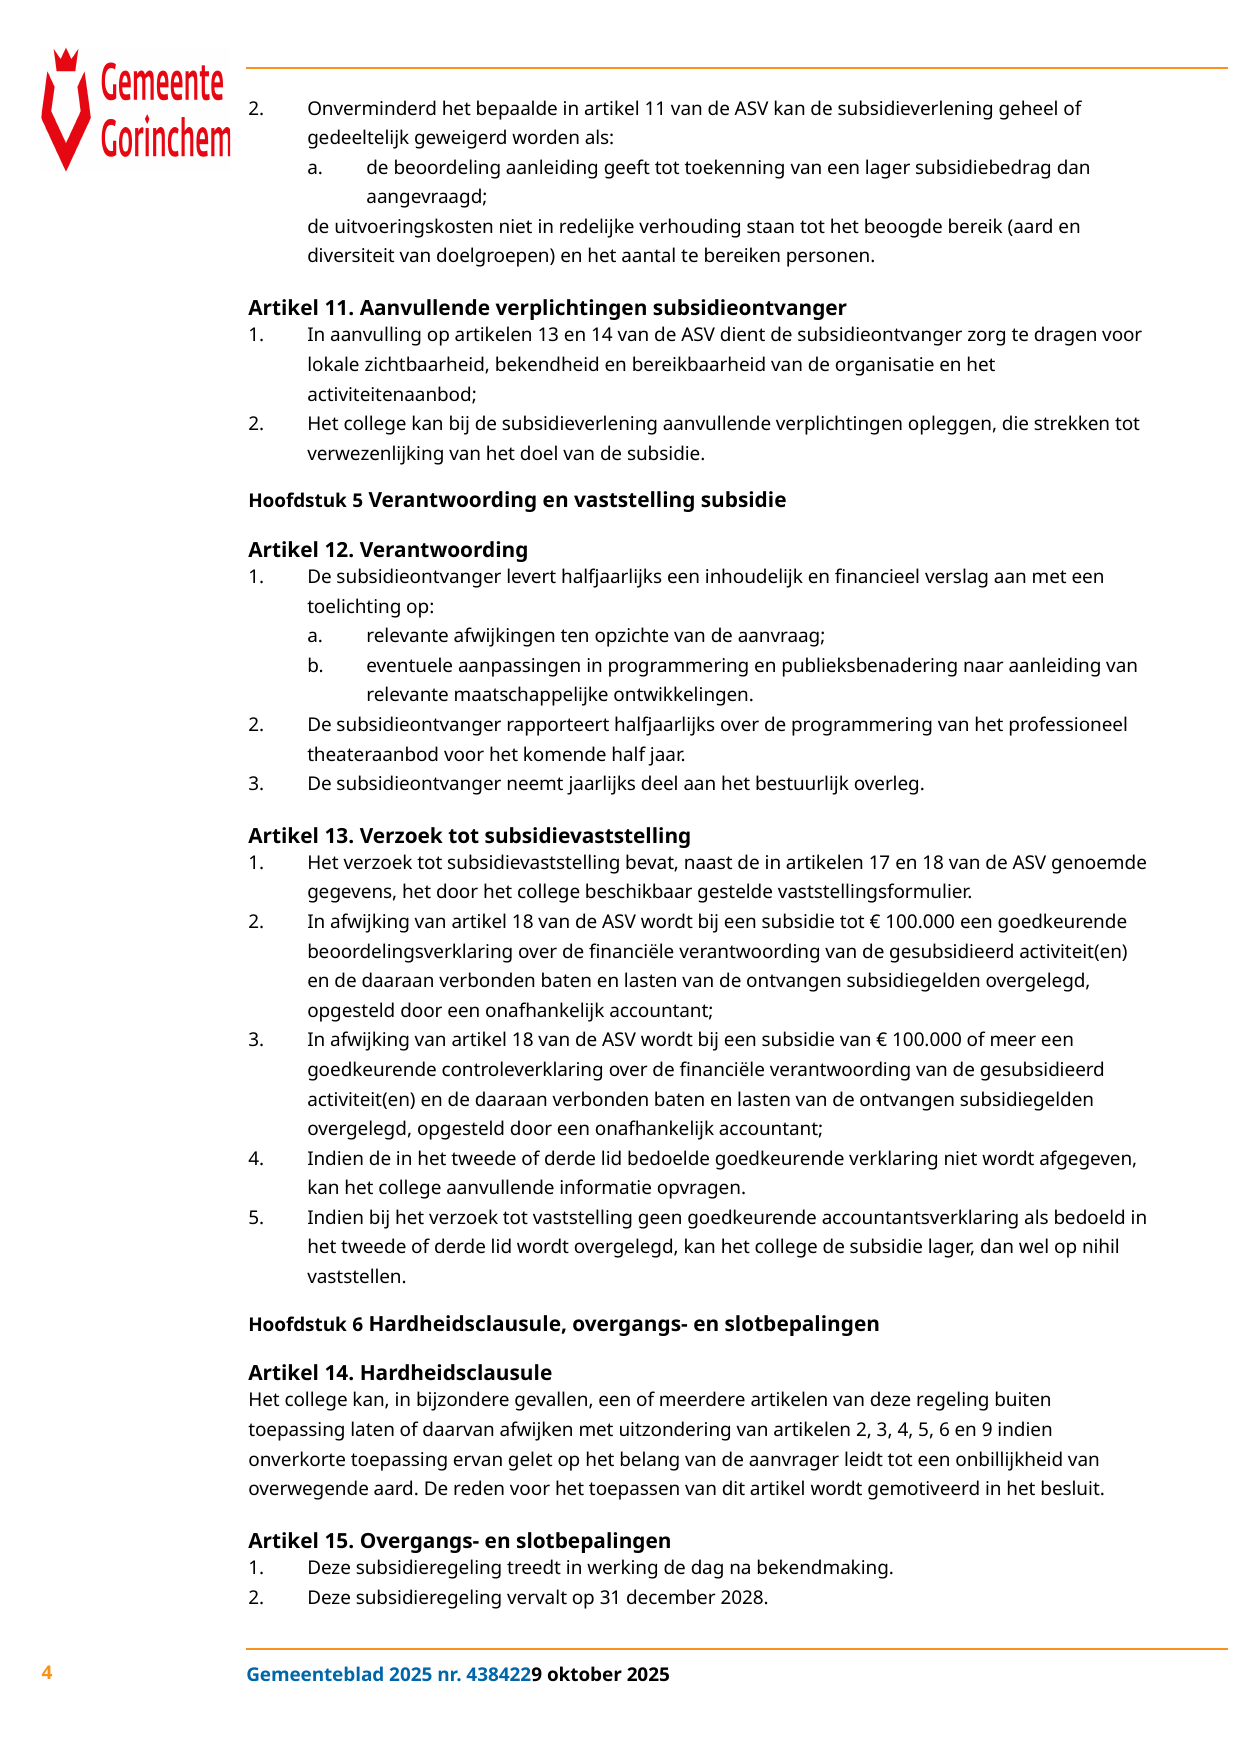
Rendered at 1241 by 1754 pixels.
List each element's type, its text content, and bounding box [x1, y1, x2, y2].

list In aanvulling op artikelen 13 en 14 van de ASV dient de subsidieontvanger zorg te dragen voor lokale zichtbaarheid, bekendheid en bereikbaarheid van de organisatie en het activiteitenaanbod; [248, 322, 1152, 406]
list De subsidieontvanger levert halfjaarlijks een inhoudelijk en financieel verslag aan met een toelichting op: [248, 563, 1152, 618]
list de uitvoeringskosten niet in redelijke verhouding staan tot het beoogde bereik (aard en diversiteit van doelgroepen) en het aantal te bereiken personen. [248, 213, 1152, 268]
list Het college kan bij de subsidieverlening aanvullende verplichtingen opleggen, die strekken tot verwezenlijking van het doel van de subsidie. [248, 410, 1152, 466]
list Onverminderd het bepaalde in artikel 11 van de ASV kan de subsidieverlening geheel of gedeeltelijk geweigerd worden als: [248, 95, 1152, 150]
list de beoordeling aanleiding geeft tot toekenning van een lager subsidiebedrag dan aangevraagd; [307, 154, 1152, 209]
list eventuele aanpassingen in programmering en publieksbenadering naar aanleiding van relevante maatschappelijke ontwikkelingen. [307, 652, 1152, 707]
text Artikel 13. Verzoek tot subsidievaststelling [248, 821, 1152, 849]
list relevante afwijkingen ten opzichte van de aanvraag; [307, 622, 1152, 648]
picture [41, 47, 231, 172]
text Hoofdstuk 5 Verantwoording en vaststelling subsidie [248, 486, 1152, 514]
text Het college kan, in bijzondere gevallen, een of meerdere artikelen van deze regeling buiten toepassing laten of daarvan afwijken met uitzondering van artikelen 2, 3, 4, 5, 6 en 9 indien onverkorte toepassing ervan gelet op het belang van de aanvrager leidt tot een onbillijkheid van overwegende aard. De reden voor het toepassen van dit artikel wordt gemotiveerd in het besluit. [248, 1387, 1152, 1501]
text Artikel 15. Overgangs- en slotbepalingen [248, 1526, 1152, 1554]
list In afwijking van artikel 18 van de ASV wordt bij een subsidie van € 100.000 of meer een goedkeurende controleverklaring over de financiële verantwoording van de gesubsidieerd activiteit(en) en de daaraan verbonden baten en lasten van de ontvangen subsidiegelden overgelegd, opgesteld door een onafhankelijk accountant; [248, 1027, 1152, 1141]
list De subsidieontvanger rapporteert halfjaarlijks over de programmering van het professioneel theateraanbod voor het komende half jaar. [248, 711, 1152, 766]
list Deze subsidieregeling treedt in werking de dag na bekendmaking. [248, 1554, 1152, 1580]
list In afwijking van artikel 18 van de ASV wordt bij een subsidie tot € 100.000 een goedkeurende beoordelingsverklaring over de financiële verantwoording van de gesubsidieerd activiteit(en) en de daaraan verbonden baten en lasten van de ontvangen subsidiegelden overgelegd, opgesteld door een onafhankelijk accountant; [248, 908, 1152, 1023]
list Indien bij het verzoek tot vaststelling geen goedkeurende accountantsverklaring als bedoeld in het tweede of derde lid wordt overgelegd, kan het college de subsidie lager, dan wel op nihil vaststellen. [248, 1204, 1152, 1289]
text Artikel 11. Aanvullende verplichtingen subsidieontvanger [248, 293, 1152, 322]
text Artikel 12. Verantwoording [248, 535, 1152, 563]
list De subsidieontvanger neemt jaarlijks deel aan het bestuurlijk overleg. [248, 770, 1152, 796]
list Deze subsidieregeling vervalt op 31 december 2028. [248, 1584, 1152, 1609]
list Indien de in het tweede of derde lid bedoelde goedkeurende verklaring niet wordt afgegeven, kan het college aanvullende informatie opvragen. [248, 1145, 1152, 1200]
text Hoofdstuk 6 Hardheidsclausule, overgangs- en slotbepalingen [248, 1309, 1152, 1337]
text Artikel 14. Hardheidsclausule [248, 1358, 1152, 1387]
list Het verzoek tot subsidievaststelling bevat, naast de in artikelen 17 en 18 van de ASV genoemde gegevens, het door het college beschikbaar gestelde vaststellingsformulier. [248, 849, 1152, 904]
